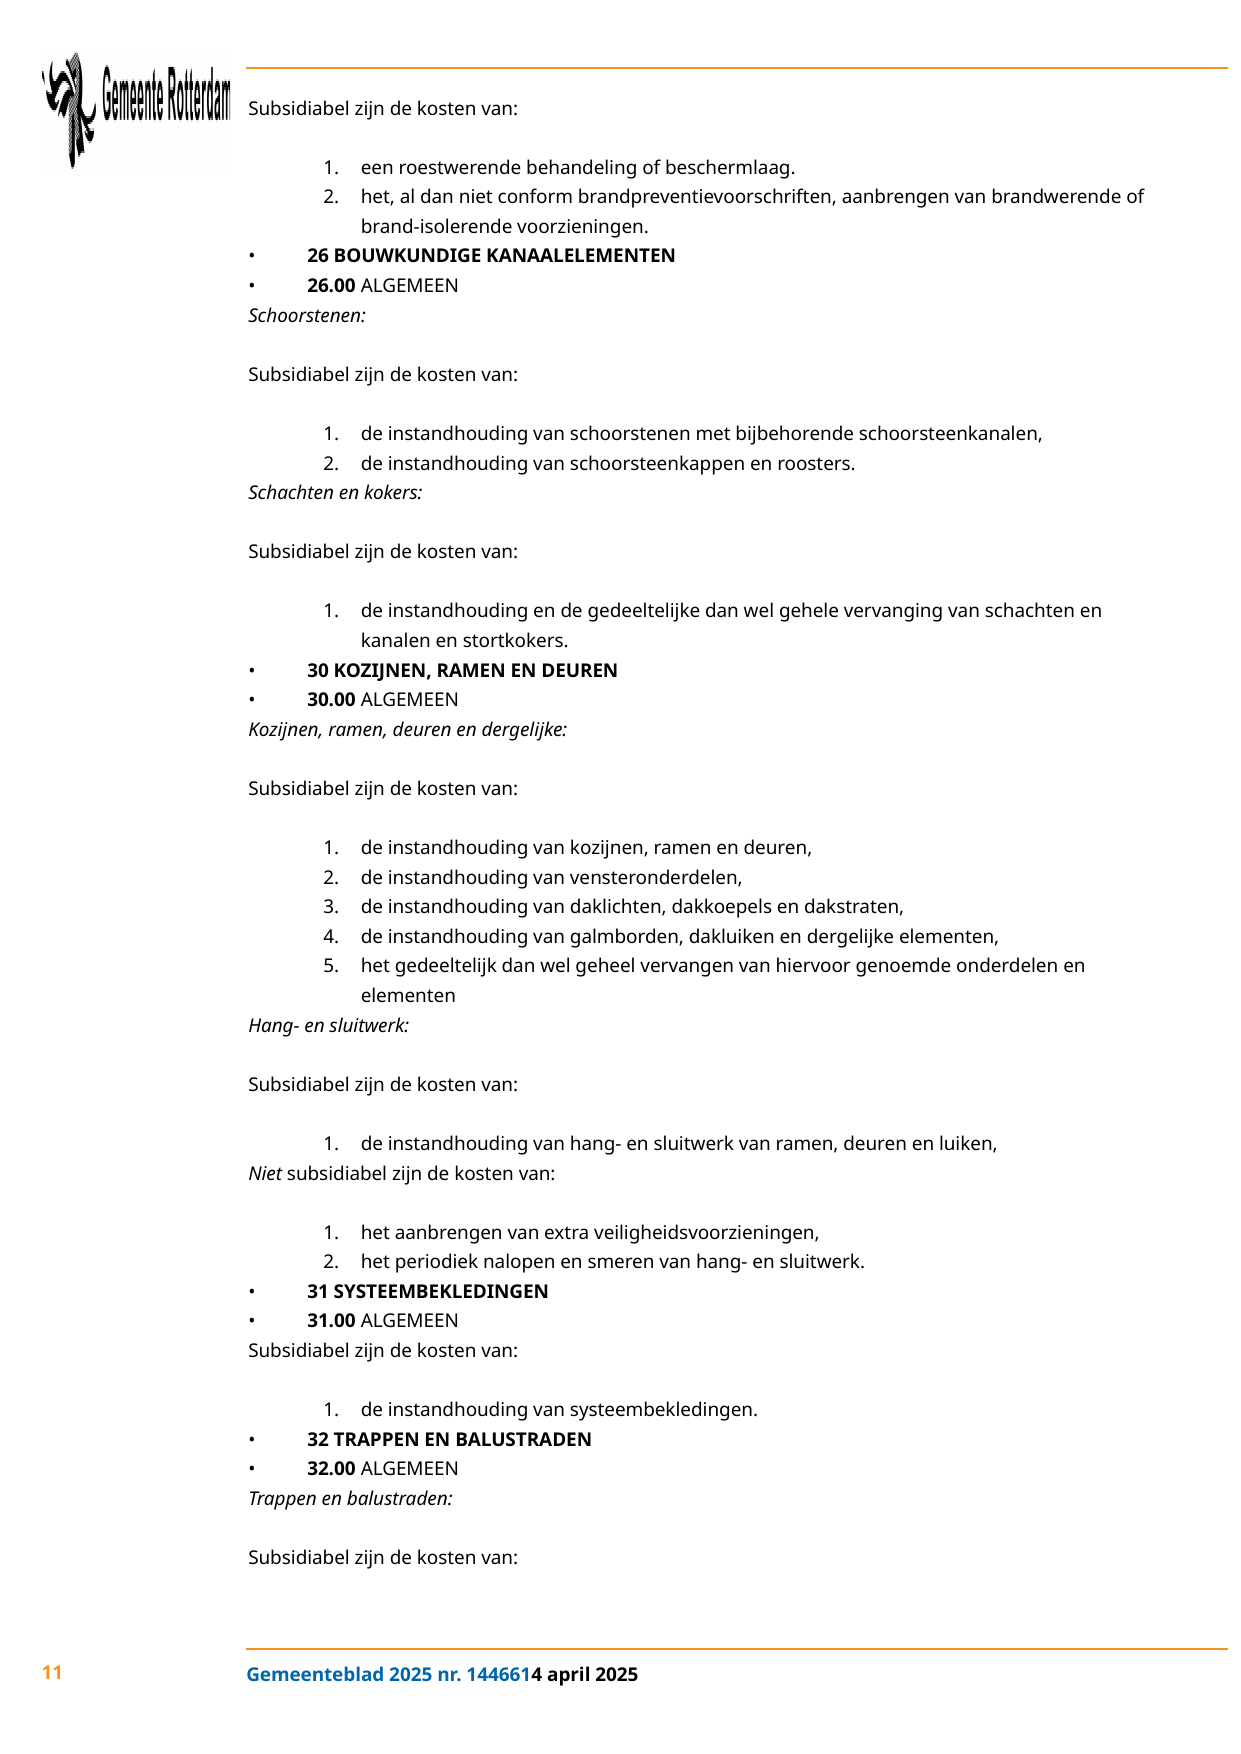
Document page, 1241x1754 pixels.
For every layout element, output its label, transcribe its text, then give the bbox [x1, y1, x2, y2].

list de instandhouding van vensteronderdelen, [323, 864, 1152, 890]
text Schoorstenen: [248, 302, 1152, 328]
list de instandhouding van kozijnen, ramen en deuren, [323, 834, 1152, 860]
list 30.00 ALGEMEEN [248, 686, 1152, 712]
text Niet subsidiabel zijn de kosten van: [248, 1160, 1152, 1186]
text Subsidiabel zijn de kosten van: [248, 538, 1152, 564]
list het gedeeltelijk dan wel geheel vervangen van hiervoor genoemde onderdelen en elementen [323, 953, 1152, 1008]
text Subsidiabel zijn de kosten van: [248, 1071, 1152, 1097]
list het periodiek nalopen en smeren van hang- en sluitwerk. [323, 1248, 1152, 1274]
text Hang- en sluitwerk: [248, 1012, 1152, 1038]
text Trappen en balustraden: [248, 1485, 1152, 1511]
list 32 TRAPPEN EN BALUSTRADEN [248, 1426, 1152, 1452]
text Subsidiabel zijn de kosten van: [248, 361, 1152, 387]
list het aanbrengen van extra veiligheidsvoorzieningen, [323, 1219, 1152, 1245]
list 31 SYSTEEMBEKLEDINGEN [248, 1278, 1152, 1304]
text Schachten en kokers: [248, 479, 1152, 505]
list de instandhouding van schoorsteenkappen en roosters. [323, 450, 1152, 476]
text Subsidiabel zijn de kosten van: [248, 1337, 1152, 1363]
list de instandhouding van schoorstenen met bijbehorende schoorsteenkanalen, [323, 420, 1152, 446]
list de instandhouding van galmborden, dakluiken en dergelijke elementen, [323, 923, 1152, 949]
list 26 BOUWKUNDIGE KANAALELEMENTEN [248, 243, 1152, 268]
list 30 KOZIJNEN, RAMEN EN DEUREN [248, 657, 1152, 683]
list 31.00 ALGEMEEN [248, 1308, 1152, 1333]
list de instandhouding van systeembekledingen. [323, 1396, 1152, 1422]
list het, al dan niet conform brandpreventievoorschriften, aanbrengen van brandwerende of brand-isolerende voorzieningen. [323, 183, 1152, 239]
text Kozijnen, ramen, deuren en dergelijke: [248, 716, 1152, 742]
text Subsidiabel zijn de kosten van: [248, 1544, 1152, 1570]
picture [41, 47, 231, 172]
list de instandhouding en de gedeeltelijke dan wel gehele vervanging van schachten en kanalen en stortkokers. [323, 598, 1152, 653]
list de instandhouding van daklichten, dakkoepels en dakstraten, [323, 893, 1152, 919]
text Subsidiabel zijn de kosten van: [248, 95, 1152, 121]
list 32.00 ALGEMEEN [248, 1456, 1152, 1481]
text Subsidiabel zijn de kosten van: [248, 775, 1152, 801]
list 26.00 ALGEMEEN [248, 272, 1152, 298]
list de instandhouding van hang- en sluitwerk van ramen, deuren en luiken, [323, 1130, 1152, 1156]
list een roestwerende behandeling of beschermlaag. [323, 154, 1152, 180]
